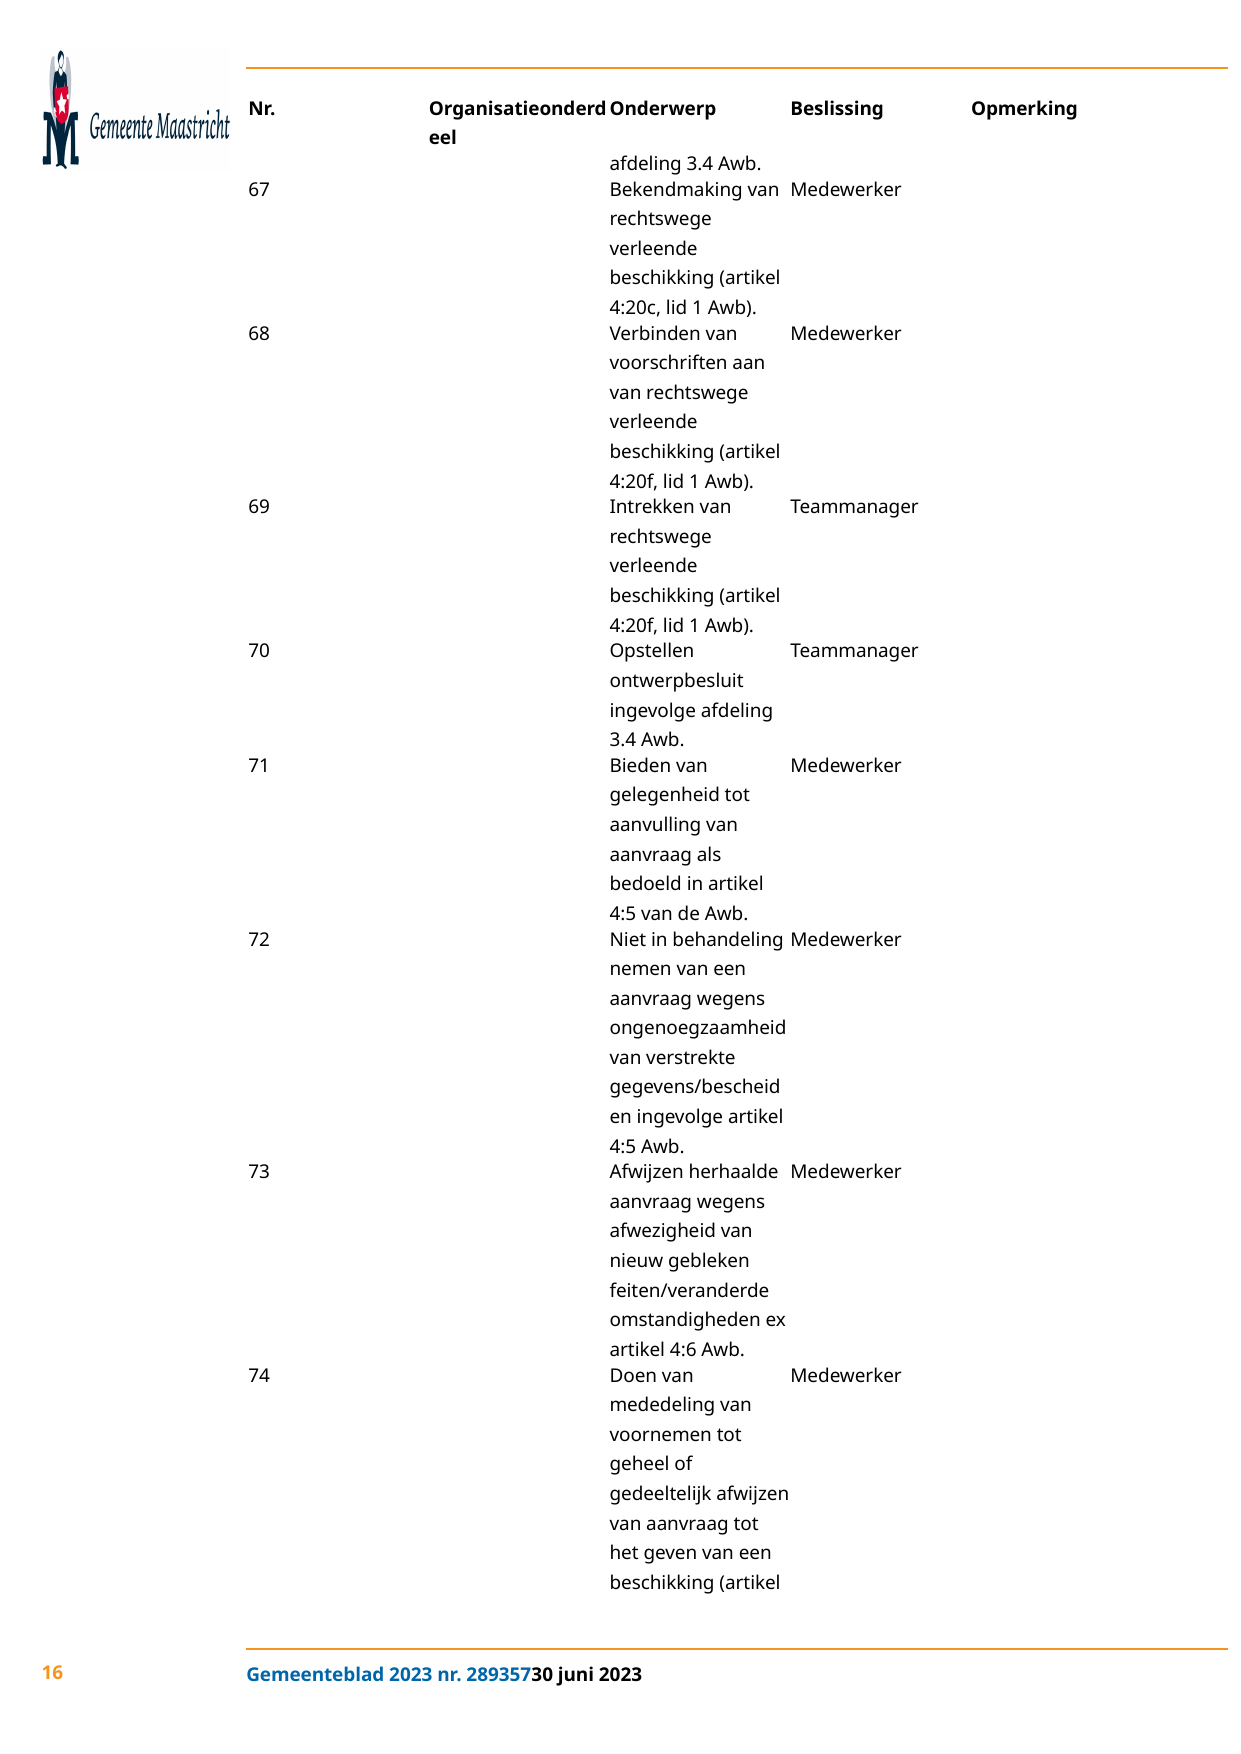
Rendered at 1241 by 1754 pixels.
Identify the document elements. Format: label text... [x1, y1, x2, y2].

table_cell [429, 176, 609, 320]
table_cell [971, 176, 1152, 320]
table_header Organisatieonderdeel [429, 95, 609, 150]
table_cell [429, 752, 609, 926]
table_cell Intrekken van rechtswege verleende beschikking (artikel 4:20f, lid 1 Awb). [609, 494, 790, 638]
table_cell Teammanager [790, 494, 971, 638]
picture [41, 47, 231, 172]
table_header Beslissing [790, 95, 971, 150]
table_cell Afwijzen herhaalde aanvraag wegens afwezigheid van nieuw gebleken feiten/veranderde omstandigheden ex artikel 4:6 Awb. [609, 1159, 790, 1362]
table_cell Teammanager [790, 638, 971, 752]
table_cell 70 [248, 638, 429, 752]
table_cell [971, 494, 1152, 638]
table_cell 68 [248, 320, 429, 493]
table_cell 74 [248, 1362, 429, 1594]
table_cell 69 [248, 494, 429, 638]
table_cell Doen van mededeling van voornemen tot geheel of gedeeltelijk afwijzen van aanvraag tot het geven van een beschikking (artikel [609, 1362, 790, 1594]
table_cell [971, 150, 1152, 176]
table_cell [971, 1159, 1152, 1362]
table_header Nr. [248, 95, 429, 150]
table_cell Niet in behandeling nemen van een aanvraag wegens ongenoegzaamheid van verstrekte gegevens/bescheiden ingevolge artikel 4:5 Awb. [609, 926, 790, 1158]
table_cell Medewerker [790, 926, 971, 1158]
table_cell [971, 926, 1152, 1158]
table_cell Opstellen ontwerpbesluit ingevolge afdeling 3.4 Awb. [609, 638, 790, 752]
table_cell Verbinden van voorschriften aan van rechtswege verleende beschikking (artikel 4:20f, lid 1 Awb). [609, 320, 790, 493]
table_cell [971, 752, 1152, 926]
table_cell 72 [248, 926, 429, 1158]
table_cell [971, 638, 1152, 752]
table_cell Medewerker [790, 320, 971, 493]
table_cell Bieden van gelegenheid tot aanvulling van aanvraag als bedoeld in artikel 4:5 van de Awb. [609, 752, 790, 926]
table_cell [429, 638, 609, 752]
table_cell Medewerker [790, 176, 971, 320]
table_cell [790, 150, 971, 176]
table_cell [429, 150, 609, 176]
table_cell [971, 1362, 1152, 1594]
table_cell Medewerker [790, 1362, 971, 1594]
table_cell Bekendmaking van rechtswege verleende beschikking (artikel 4:20c, lid 1 Awb). [609, 176, 790, 320]
table_cell [429, 320, 609, 493]
table_cell 71 [248, 752, 429, 926]
table_cell afdeling 3.4 Awb. [609, 150, 790, 176]
table_cell [248, 150, 429, 176]
table_cell [429, 494, 609, 638]
table_cell Medewerker [790, 752, 971, 926]
table_cell [429, 926, 609, 1158]
table_header Opmerking [971, 95, 1152, 150]
table_cell [429, 1159, 609, 1362]
table_cell 67 [248, 176, 429, 320]
table_cell [971, 320, 1152, 493]
table_cell Medewerker [790, 1159, 971, 1362]
table_cell [429, 1362, 609, 1594]
table_header Onderwerp [609, 95, 790, 150]
table_cell 73 [248, 1159, 429, 1362]
